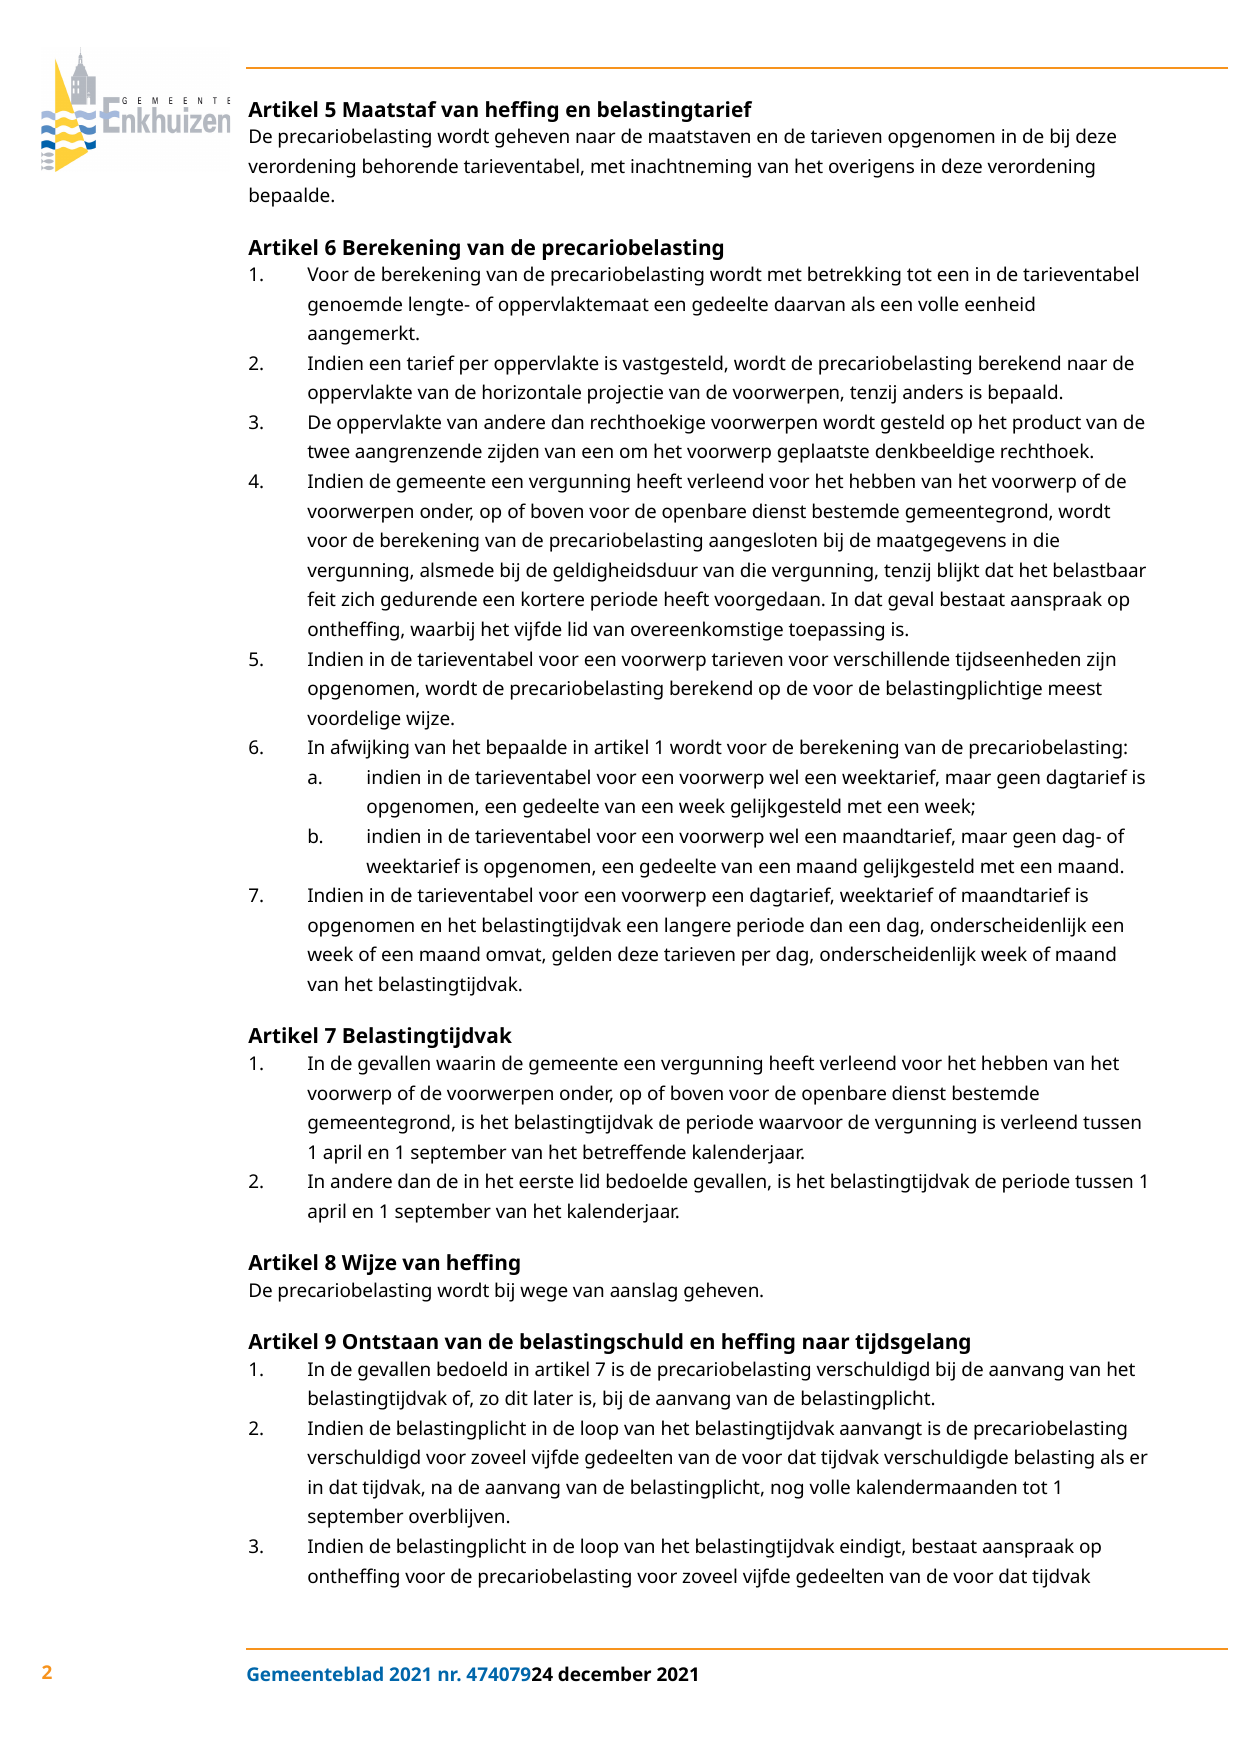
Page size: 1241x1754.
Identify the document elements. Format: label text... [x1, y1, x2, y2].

list indien in de tarieventabel voor een voorwerp wel een maandtarief, maar geen dag- of weektarief is opgenomen, een gedeelte van een maand gelijkgesteld met een maand. [307, 823, 1152, 879]
list Indien in de tarieventabel voor een voorwerp tarieven voor verschillende tijdseenheden zijn opgenomen, wordt de precariobelasting berekend op de voor de belastingplichtige meest voordelige wijze. [248, 646, 1152, 731]
list Voor de berekening van de precariobelasting wordt met betrekking tot een in de tarieventabel genoemde lengte- of oppervlaktemaat een gedeelte daarvan als een volle eenheid aangemerkt. [248, 261, 1152, 346]
list In afwijking van het bepaalde in artikel 1 wordt voor de berekening van de precariobelasting: [248, 734, 1152, 760]
text Artikel 5 Maatstaf van heffing en belastingtarief [248, 95, 1152, 123]
text Artikel 9 Ontstaan van de belastingschuld en heffing naar tijdsgelang [248, 1327, 1152, 1356]
text De precariobelasting wordt geheven naar de maatstaven en de tarieven opgenomen in de bij deze verordening behorende tarieventabel, met inachtneming van het overigens in deze verordening bepaalde. [248, 123, 1152, 208]
list In de gevallen waarin de gemeente een vergunning heeft verleend voor het hebben van het voorwerp of de voorwerpen onder, op of boven voor de openbare dienst bestemde gemeentegrond, is het belastingtijdvak de periode waarvoor de vergunning is verleend tussen 1 april en 1 september van het betreffende kalenderjaar. [248, 1050, 1152, 1164]
text Artikel 8 Wijze van heffing [248, 1248, 1152, 1277]
text Artikel 7 Belastingtijdvak [248, 1022, 1152, 1050]
list In de gevallen bedoeld in artikel 7 is de precariobelasting verschuldigd bij de aanvang van het belastingtijdvak of, zo dit later is, bij de aanvang van de belastingplicht. [248, 1356, 1152, 1411]
list Indien in de tarieventabel voor een voorwerp een dagtarief, weektarief of maandtarief is opgenomen en het belastingtijdvak een langere periode dan een dag, onderscheidenlijk een week of een maand omvat, gelden deze tarieven per dag, onderscheidenlijk week of maand van het belastingtijdvak. [248, 882, 1152, 997]
list Indien de belastingplicht in de loop van het belastingtijdvak eindigt, bestaat aanspraak op ontheffing voor de precariobelasting voor zoveel vijfde gedeelten van de voor dat tijdvak [248, 1533, 1152, 1588]
picture [41, 47, 231, 172]
list indien in de tarieventabel voor een voorwerp wel een weektarief, maar geen dagtarief is opgenomen, een gedeelte van een week gelijkgesteld met een week; [307, 764, 1152, 819]
text De precariobelasting wordt bij wege van aanslag geheven. [248, 1277, 1152, 1303]
list In andere dan de in het eerste lid bedoelde gevallen, is het belastingtijdvak de periode tussen 1 april en 1 september van het kalenderjaar. [248, 1168, 1152, 1224]
text Artikel 6 Berekening van de precariobelasting [248, 233, 1152, 261]
list De oppervlakte van andere dan rechthoekige voorwerpen wordt gesteld op het product van de twee aangrenzende zijden van een om het voorwerp geplaatste denkbeeldige rechthoek. [248, 409, 1152, 464]
list Indien de gemeente een vergunning heeft verleend voor het hebben van het voorwerp of de voorwerpen onder, op of boven voor de openbare dienst bestemde gemeentegrond, wordt voor de berekening van de precariobelasting aangesloten bij de maatgegevens in die vergunning, alsmede bij de geldigheidsduur van die vergunning, tenzij blijkt dat het belastbaar feit zich gedurende een kortere periode heeft voorgedaan. In dat geval bestaat aanspraak op ontheffing, waarbij het vijfde lid van overeenkomstige toepassing is. [248, 468, 1152, 642]
list Indien de belastingplicht in de loop van het belastingtijdvak aanvangt is de precariobelasting verschuldigd voor zoveel vijfde gedeelten van de voor dat tijdvak verschuldigde belasting als er in dat tijdvak, na de aanvang van de belastingplicht, nog volle kalendermaanden tot 1 september overblijven. [248, 1415, 1152, 1529]
list Indien een tarief per oppervlakte is vastgesteld, wordt de precariobelasting berekend naar de oppervlakte van de horizontale projectie van de voorwerpen, tenzij anders is bepaald. [248, 350, 1152, 405]
